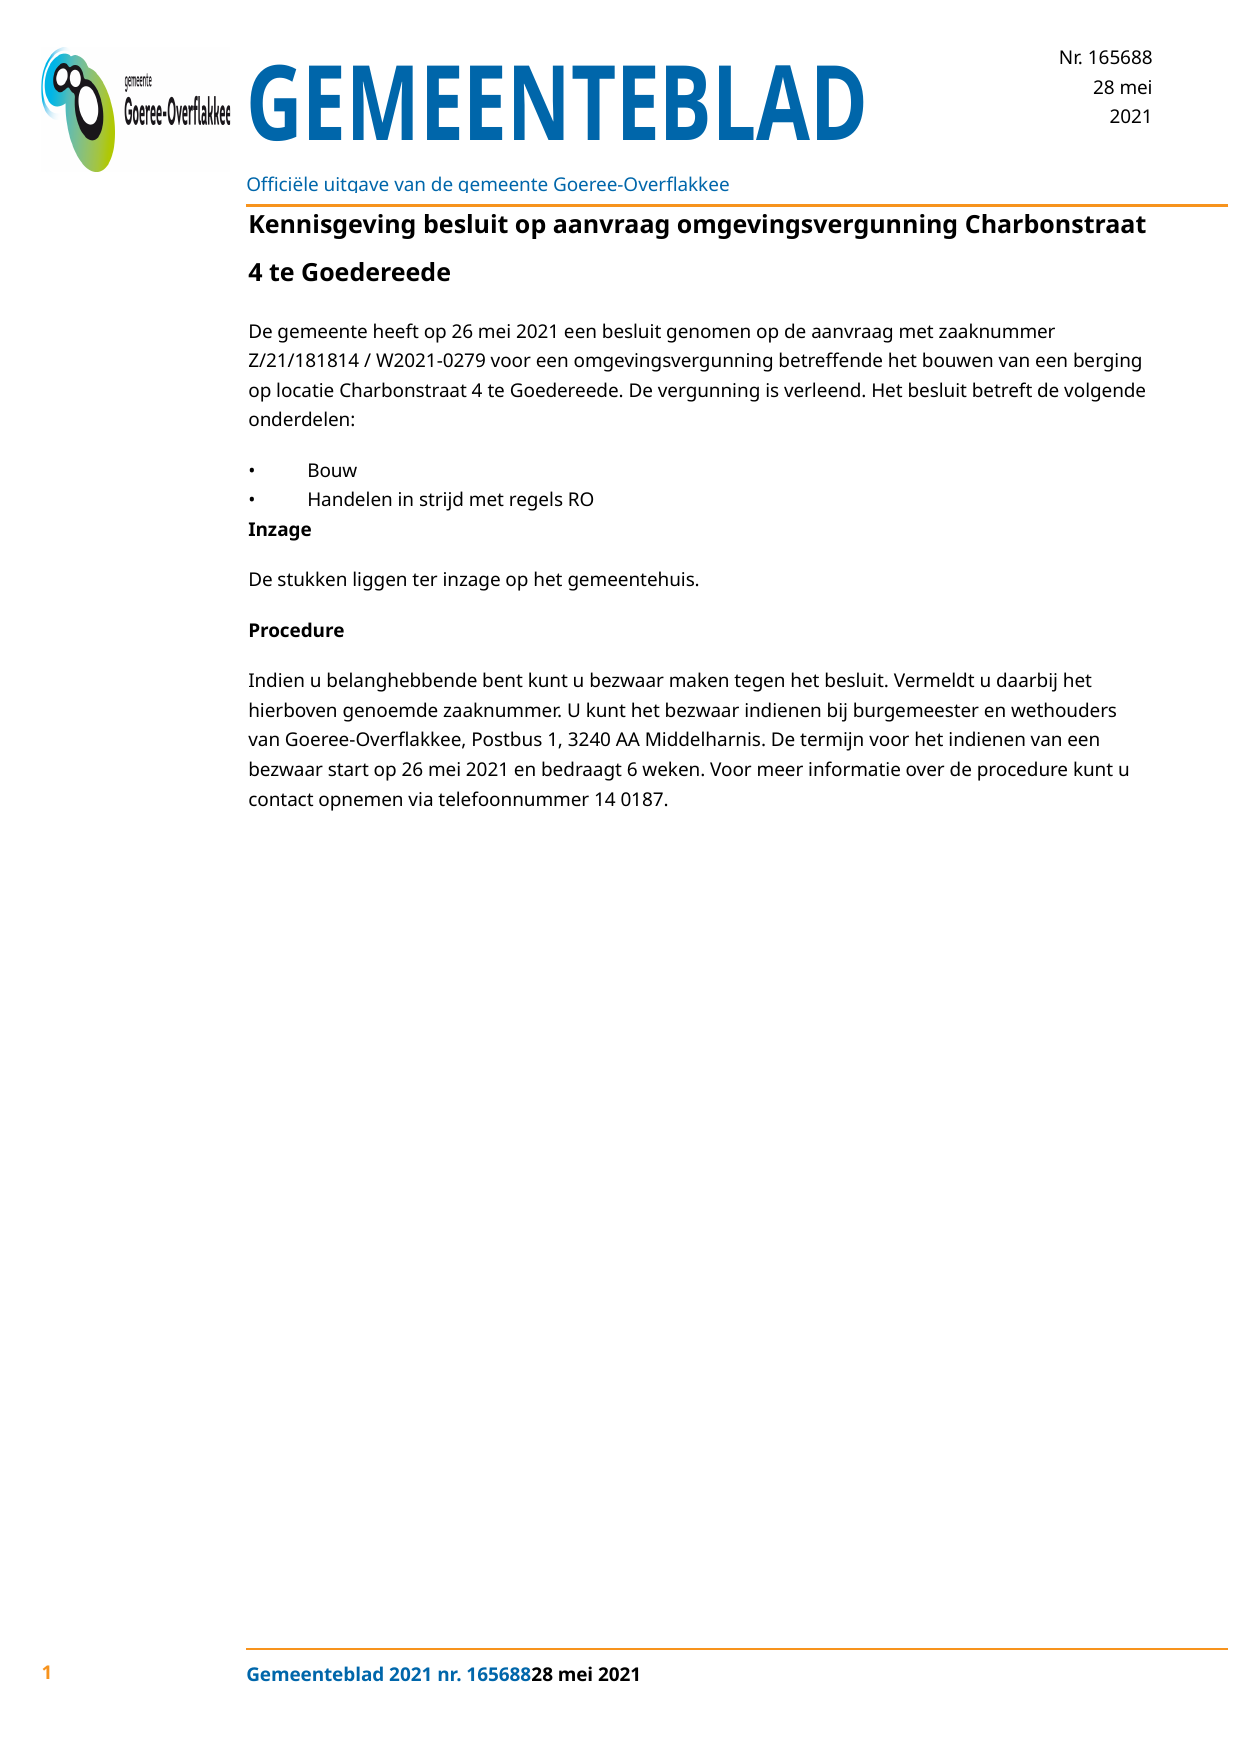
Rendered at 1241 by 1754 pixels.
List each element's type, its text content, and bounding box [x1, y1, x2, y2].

list Bouw [248, 457, 1152, 483]
text Inzage [248, 516, 1152, 542]
text Procedure [248, 617, 1152, 643]
text Indien u belanghebbende bent kunt u bezwaar maken tegen het besluit. Vermeldt u daarbij het hierboven genoemde zaaknummer. U kunt het bezwaar indienen bij burgemeester en wethouders van Goeree-Overflakkee, Postbus 1, 3240 AA Middelharnis. De termijn voor het indienen van een bezwaar start op 26 mei 2021 en bedraagt 6 weken. Voor meer informatie over de procedure kunt u contact opnemen via telefoonnummer 14 0187. [248, 667, 1152, 812]
text De stukken liggen ter inzage op het gemeentehuis. [248, 567, 1152, 592]
text De gemeente heeft op 26 mei 2021 een besluit genomen op de aanvraag met zaaknummer Z/21/181814 / W2021-0279 voor een omgevingsvergunning betreffende het bouwen van een berging op locatie Charbonstraat 4 te Goedereede. De vergunning is verleend. Het besluit betreft de volgende onderdelen: [248, 318, 1152, 432]
list Handelen in strijd met regels RO [248, 487, 1152, 512]
picture [41, 47, 231, 172]
text Kennisgeving besluit op aanvraag omgevingsvergunning Charbonstraat 4 te Goedereede [248, 207, 1152, 288]
